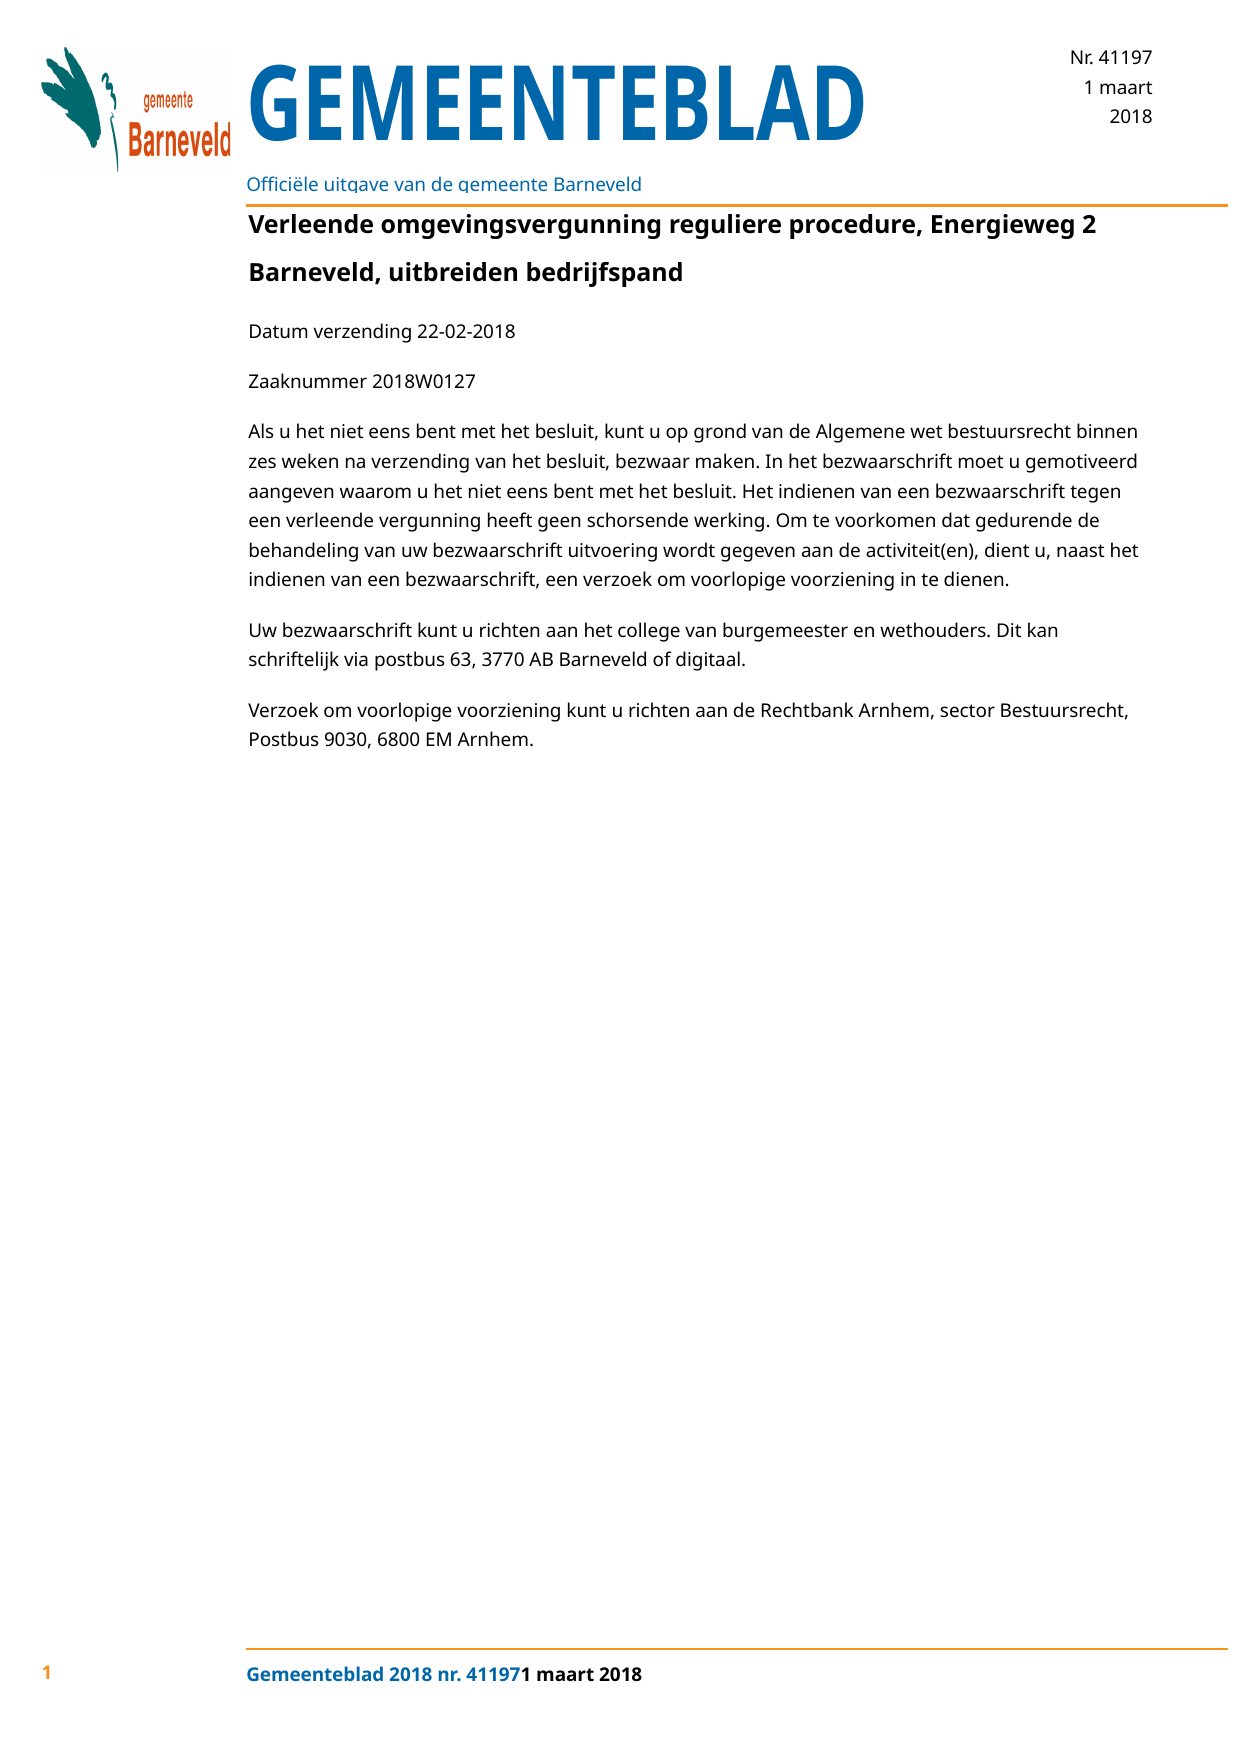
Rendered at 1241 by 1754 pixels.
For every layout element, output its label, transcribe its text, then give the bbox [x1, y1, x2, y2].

text Datum verzending 22-02-2018 [248, 318, 1152, 344]
text Verzoek om voorlopige voorziening kunt u richten aan de Rechtbank Arnhem, sector Bestuursrecht, Postbus 9030, 6800 EM Arnhem. [248, 697, 1152, 752]
text Uw bezwaarschrift kunt u richten aan het college van burgemeester en wethouders. Dit kan schriftelijk via postbus 63, 3770 AB Barneveld of digitaal. [248, 617, 1152, 672]
text Zaaknummer 2018W0127 [248, 368, 1152, 394]
text Als u het niet eens bent met het besluit, kunt u op grond van de Algemene wet bestuursrecht binnen zes weken na verzending van het besluit, bezwaar maken. In het bezwaarschrift moet u gemotiveerd aangeven waarom u het niet eens bent met het besluit. Het indienen van een bezwaarschrift tegen een verleende vergunning heeft geen schorsende werking. Om te voorkomen dat gedurende de behandeling van uw bezwaarschrift uitvoering wordt gegeven aan de activiteit(en), dient u, naast het indienen van een bezwaarschrift, een verzoek om voorlopige voorziening in te dienen. [248, 419, 1152, 592]
picture [41, 47, 231, 172]
text Verleende omgevingsvergunning reguliere procedure, Energieweg 2 Barneveld, uitbreiden bedrijfspand [248, 207, 1152, 288]
